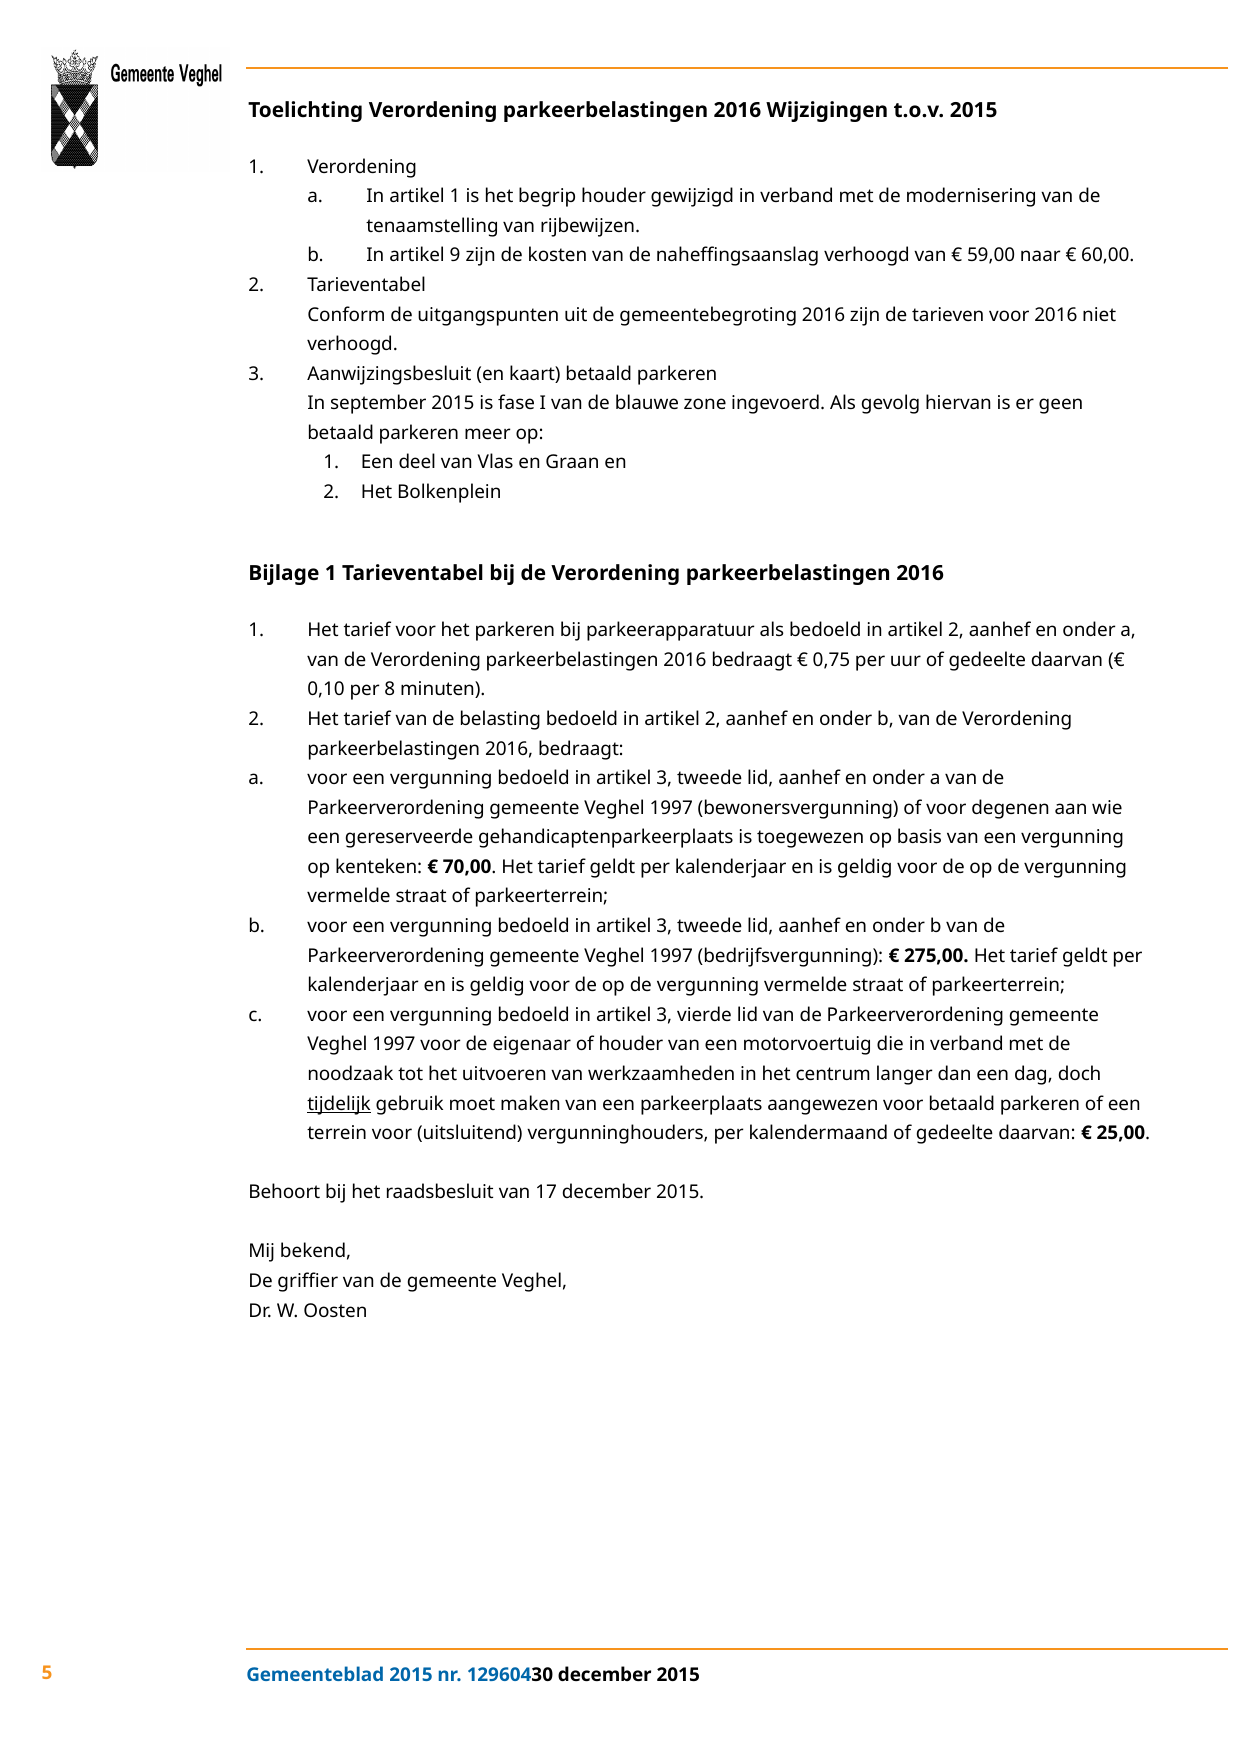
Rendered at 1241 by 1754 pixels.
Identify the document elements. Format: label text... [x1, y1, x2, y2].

list Een deel van Vlas en Graan en [323, 449, 1152, 474]
list Verordening [248, 153, 1152, 179]
list Het tarief van de belasting bedoeld in artikel 2, aanhef en onder b, van de Verordening parkeerbelastingen 2016, bedraagt: [248, 705, 1152, 760]
picture [41, 47, 231, 172]
list Het Bolkenplein [323, 478, 1152, 504]
list Aanwijzingsbesluit (en kaart) betaald parkeren [248, 360, 1152, 386]
list In artikel 9 zijn de kosten van de naheffingsaanslag verhoogd van € 59,00 naar € 60,00. [307, 242, 1152, 267]
text Dr. W. Oosten [248, 1297, 1152, 1322]
text Toelichting Verordening parkeerbelastingen 2016 Wijzigingen t.o.v. 2015 [248, 95, 1152, 123]
text Behoort bij het raadsbesluit van 17 december 2015. [248, 1178, 1152, 1204]
list Tarieventabel [248, 271, 1152, 297]
list Het tarief voor het parkeren bij parkeerapparatuur als bedoeld in artikel 2, aanhef en onder a, van de Verordening parkeerbelastingen 2016 bedraagt € 0,75 per uur of gedeelte daarvan (€ 0,10 per 8 minuten). [248, 616, 1152, 701]
list voor een vergunning bedoeld in artikel 3, vierde lid van de Parkeerverordening gemeente Veghel 1997 voor de eigenaar of houder van een motorvoertuig die in verband met de noodzaak tot het uitvoeren van werkzaamheden in het centrum langer dan een dag, doch tijdelijk gebruik moet maken van een parkeerplaats aangewezen voor betaald parkeren of een terrein voor (uitsluitend) vergunninghouders, per kalendermaand of gedeelte daarvan: € 25,00. [248, 1001, 1152, 1145]
list Conform de uitgangspunten uit de gemeentebegroting 2016 zijn de tarieven voor 2016 niet verhoogd. [248, 301, 1152, 356]
list voor een vergunning bedoeld in artikel 3, tweede lid, aanhef en onder b van de Parkeerverordening gemeente Veghel 1997 (bedrijfsvergunning): € 275,00. Het tarief geldt per kalenderjaar en is geldig voor de op de vergunning vermelde straat of parkeerterrein; [248, 912, 1152, 997]
list In september 2015 is fase I van de blauwe zone ingevoerd. Als gevolg hiervan is er geen betaald parkeren meer op: [248, 389, 1152, 445]
text Mij bekend, [248, 1238, 1152, 1263]
text De griffier van de gemeente Veghel, [248, 1267, 1152, 1293]
list In artikel 1 is het begrip houder gewijzigd in verband met de modernisering van de tenaamstelling van rijbewijzen. [307, 182, 1152, 238]
list voor een vergunning bedoeld in artikel 3, tweede lid, aanhef en onder a van de Parkeerverordening gemeente Veghel 1997 (bewonersvergunning) of voor degenen aan wie een gereserveerde gehandicaptenparkeerplaats is toegewezen op basis van een vergunning op kenteken: € 70,00. Het tarief geldt per kalenderjaar en is geldig voor de op de vergunning vermelde straat of parkeerterrein; [248, 764, 1152, 908]
text Bijlage 1 Tarieventabel bij de Verordening parkeerbelastingen 2016 [248, 558, 1152, 587]
